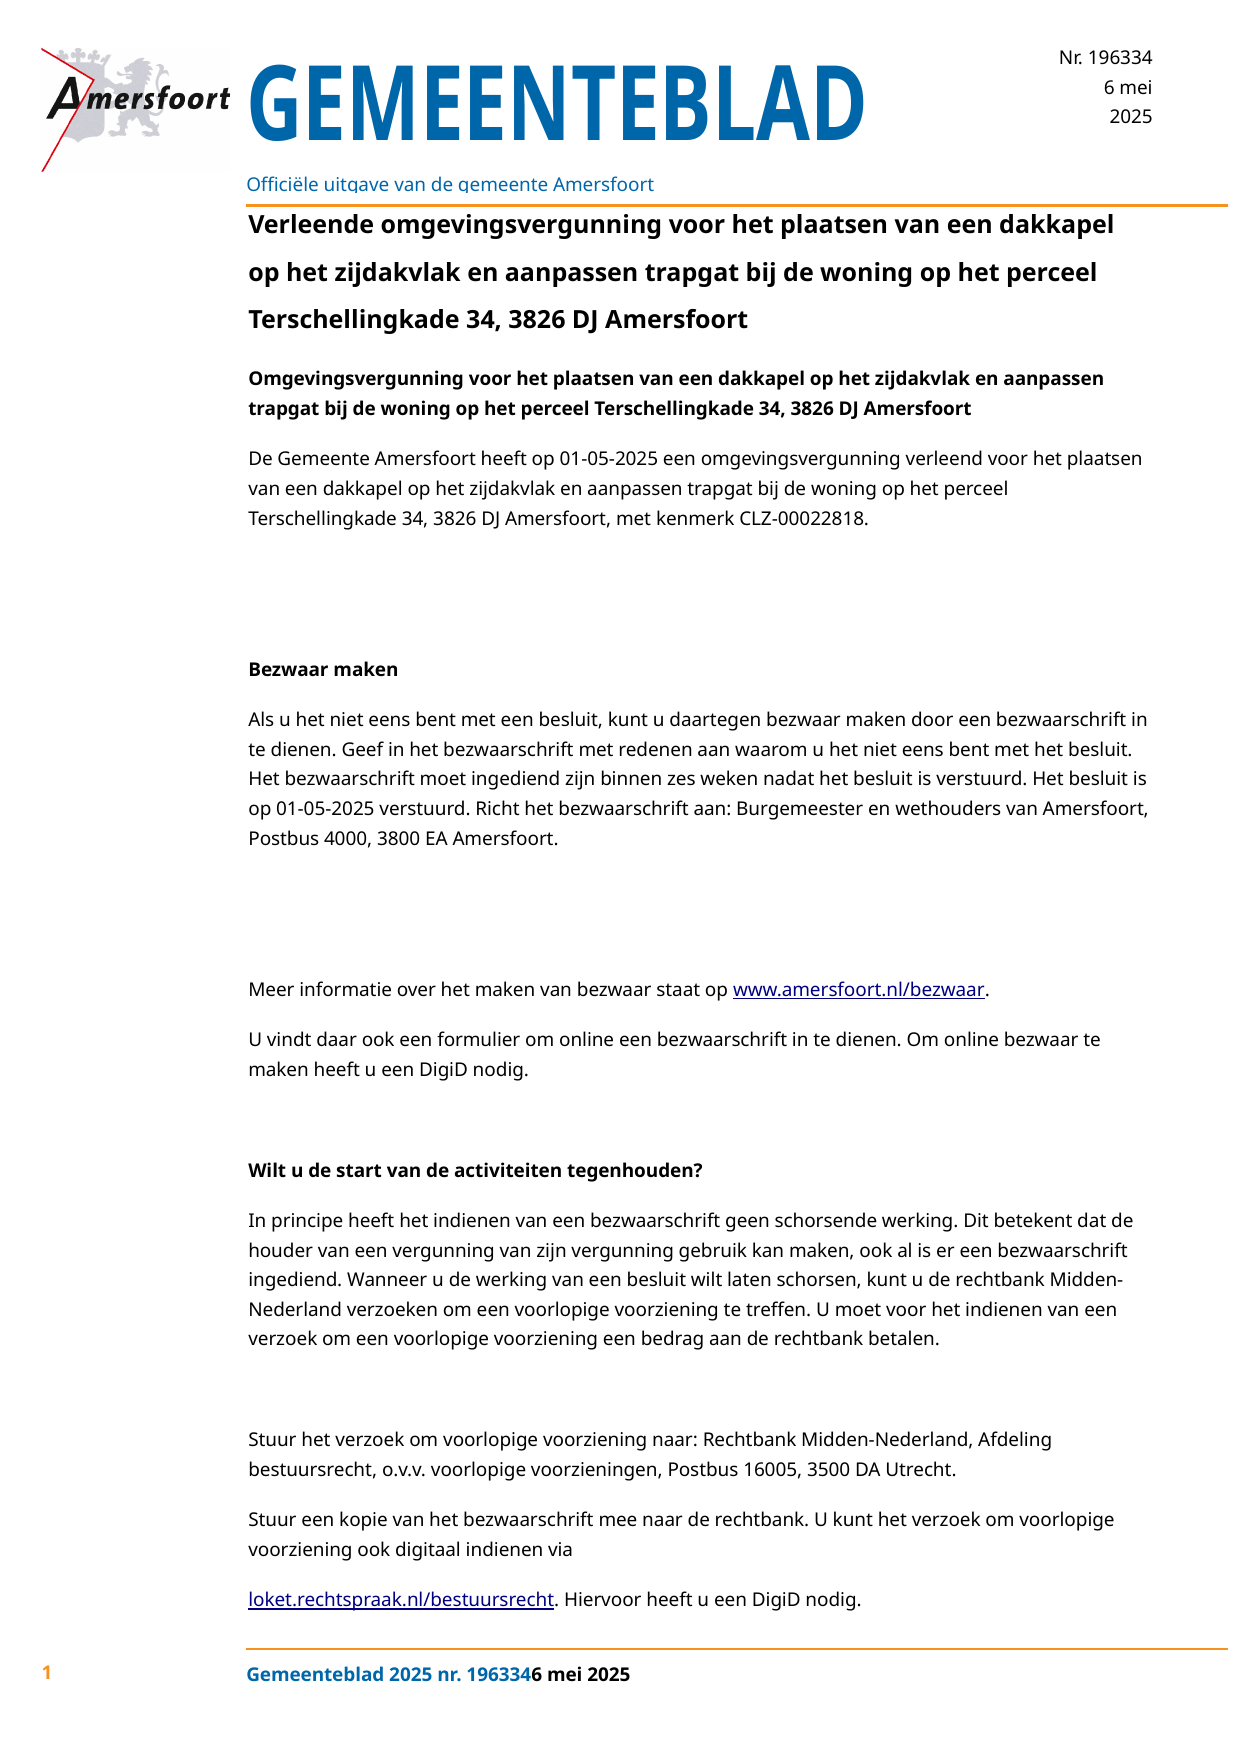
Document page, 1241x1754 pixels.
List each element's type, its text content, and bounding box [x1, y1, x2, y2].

text Stuur het verzoek om voorlopige voorziening naar: Rechtbank Midden-Nederland, Afdeling bestuursrecht, o.v.v. voorlopige voorzieningen, Postbus 16005, 3500 DA Utrecht. [248, 1426, 1152, 1482]
text In principe heeft het indienen van een bezwaarschrift geen schorsende werking. Dit betekent dat de houder van een vergunning van zijn vergunning gebruik kan maken, ook al is er een bezwaarschrift ingediend. Wanneer u de werking van een besluit wilt laten schorsen, kunt u de rechtbank Midden-Nederland verzoeken om een voorlopige voorziening te treffen. U moet voor het indienen van een verzoek om een voorlopige voorziening een bedrag aan de rechtbank betalen. [248, 1207, 1152, 1351]
text loket.rechtspraak.nl/bestuursrecht. Hiervoor heeft u een DigiD nodig. [248, 1586, 1152, 1612]
text U vindt daar ook een formulier om online een bezwaarschrift in te dienen. Om online bezwaar te maken heeft u een DigiD nodig. [248, 1026, 1152, 1082]
text Als u het niet eens bent met een besluit, kunt u daartegen bezwaar maken door een bezwaarschrift in te dienen. Geef in het bezwaarschrift met redenen aan waarom u het niet eens bent met het besluit. Het bezwaarschrift moet ingediend zijn binnen zes weken nadat het besluit is verstuurd. Het besluit is op 01-05-2025 verstuurd. Richt het bezwaarschrift aan: Burgemeester en wethouders van Amersfoort, Postbus 4000, 3800 EA Amersfoort. [248, 706, 1152, 850]
text Meer informatie over het maken van bezwaar staat op www.amersfoort.nl/bezwaar. [248, 976, 1152, 1002]
text Wilt u de start van de activiteiten tegenhouden? [248, 1157, 1152, 1182]
text Omgevingsvergunning voor het plaatsen van een dakkapel op het zijdakvlak en aanpassen trapgat bij de woning op het perceel Terschellingkade 34, 3826 DJ Amersfoort [248, 366, 1152, 421]
picture [41, 47, 231, 172]
text Bezwaar maken [248, 656, 1152, 682]
text Verleende omgevingsvergunning voor het plaatsen van een dakkapel op het zijdakvlak en aanpassen trapgat bij de woning op het perceel Terschellingkade 34, 3826 DJ Amersfoort [248, 207, 1152, 336]
text Stuur een kopie van het bezwaarschrift mee naar de rechtbank. U kunt het verzoek om voorlopige voorziening ook digitaal indienen via [248, 1506, 1152, 1562]
text De Gemeente Amersfoort heeft op 01-05-2025 een omgevingsvergunning verleend voor het plaatsen van een dakkapel op het zijdakvlak en aanpassen trapgat bij de woning op het perceel Terschellingkade 34, 3826 DJ Amersfoort, met kenmerk CLZ-00022818. [248, 446, 1152, 530]
